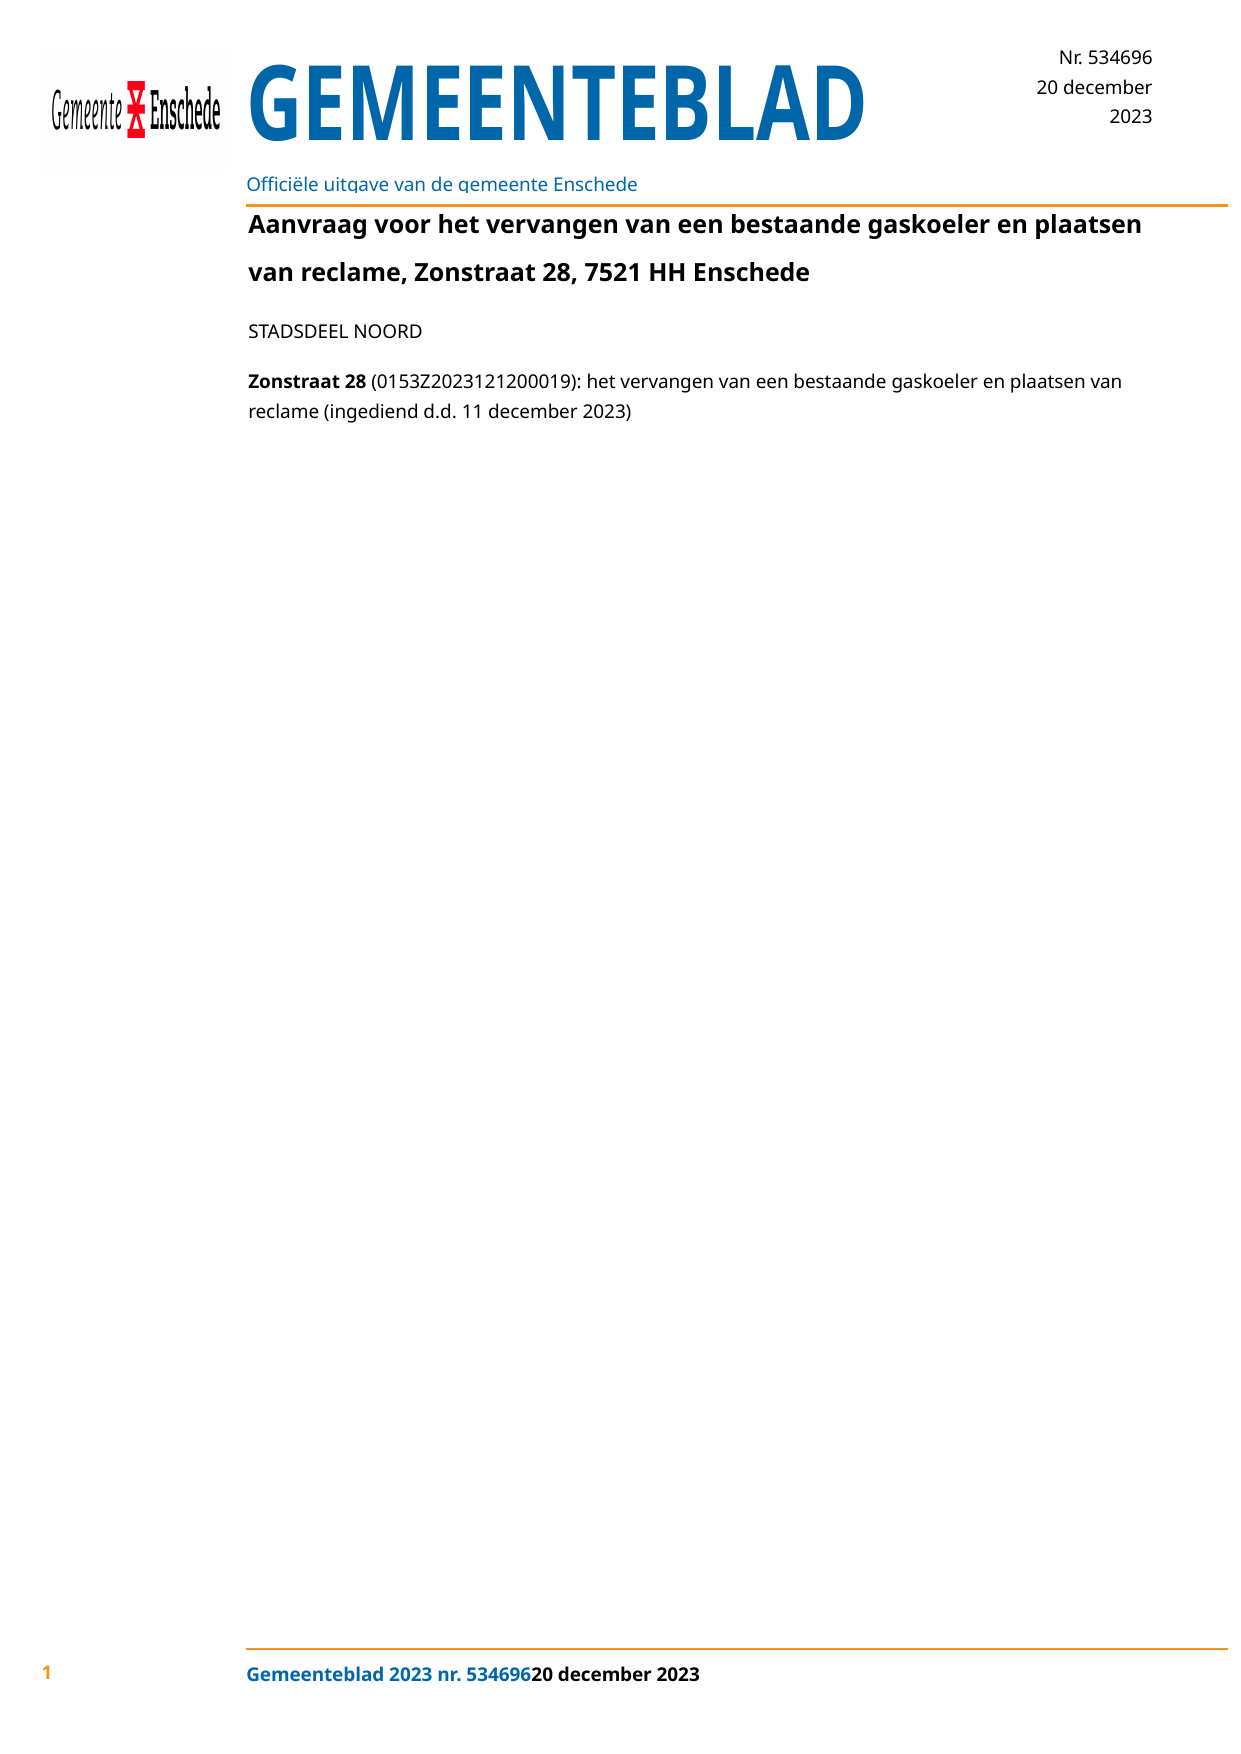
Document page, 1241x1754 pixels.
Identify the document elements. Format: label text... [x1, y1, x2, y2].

text STADSDEEL NOORD [248, 318, 1152, 344]
text Zonstraat 28 (0153Z2023121200019): het vervangen van een bestaande gaskoeler en plaatsen van reclame (ingediend d.d. 11 december 2023) [248, 368, 1152, 424]
text Aanvraag voor het vervangen van een bestaande gaskoeler en plaatsen van reclame, Zonstraat 28, 7521 HH Enschede [248, 207, 1152, 288]
picture [41, 47, 231, 172]
